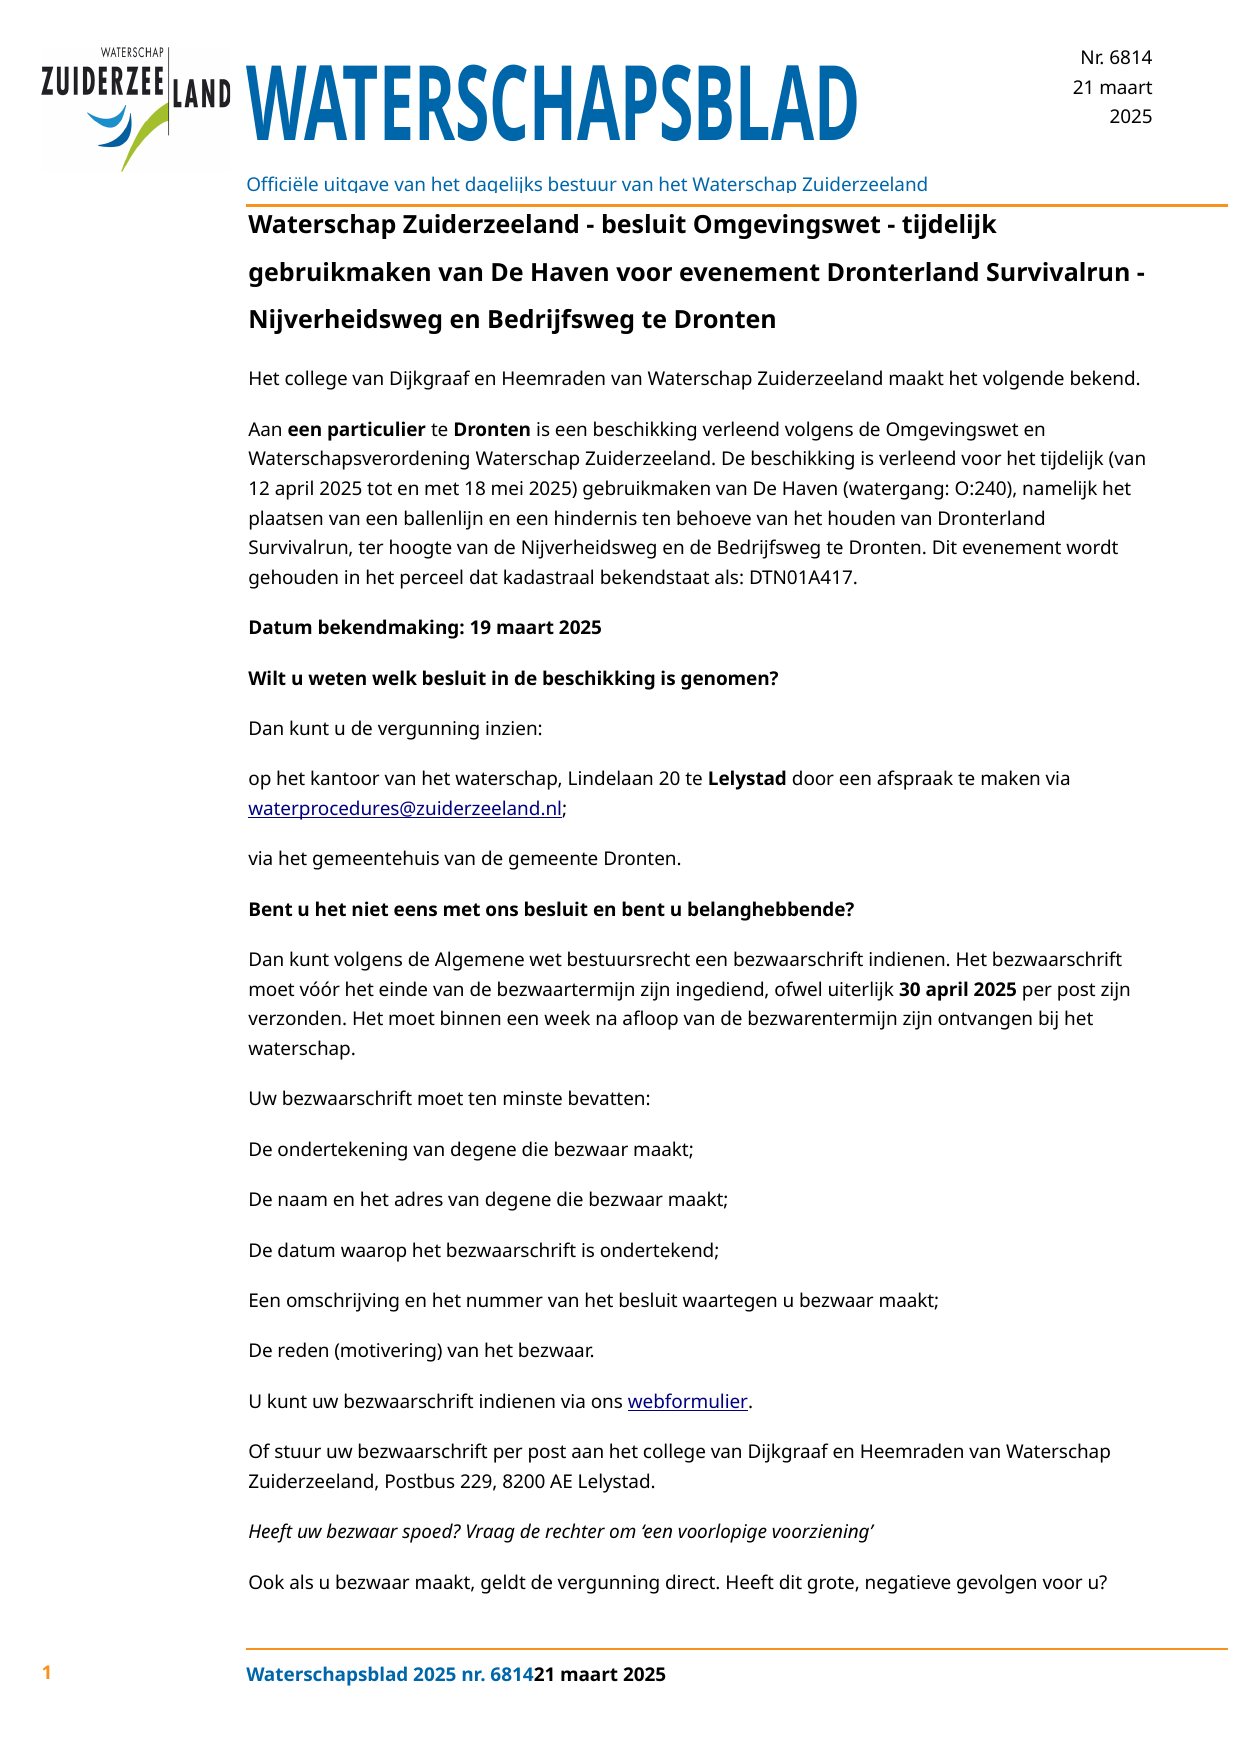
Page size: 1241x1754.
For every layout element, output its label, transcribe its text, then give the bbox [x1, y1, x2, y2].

text Of stuur uw bezwaarschrift per post aan het college van Dijkgraaf en Heemraden van Waterschap Zuiderzeeland, Postbus 229, 8200 AE Lelystad. [248, 1438, 1152, 1494]
text De naam en het adres van degene die bezwaar maakt; [248, 1186, 1152, 1212]
text op het kantoor van het waterschap, Lindelaan 20 te Lelystad door een afspraak te maken via waterprocedures@zuiderzeeland.nl; [248, 766, 1152, 821]
text Dan kunt volgens de Algemene wet bestuursrecht een bezwaarschrift indienen. Het bezwaarschrift moet vóór het einde van de bezwaartermijn zijn ingediend, ofwel uiterlijk 30 april 2025 per post zijn verzonden. Het moet binnen een week na afloop van de bezwarentermijn zijn ontvangen bij het waterschap. [248, 946, 1152, 1061]
text Een omschrijving en het nummer van het besluit waartegen u bezwaar maakt; [248, 1287, 1152, 1313]
text De ondertekening van degene die bezwaar maakt; [248, 1136, 1152, 1162]
text Ook als u bezwaar maakt, geldt de vergunning direct. Heeft dit grote, negatieve gevolgen voor u? [248, 1569, 1152, 1594]
text De reden (motivering) van het bezwaar. [248, 1338, 1152, 1363]
text via het gemeentehuis van de gemeente Dronten. [248, 846, 1152, 871]
picture [41, 47, 231, 172]
text Het college van Dijkgraaf en Heemraden van Waterschap Zuiderzeeland maakt het volgende bekend. [248, 366, 1152, 391]
text Bent u het niet eens met ons besluit en bent u belanghebbende? [248, 896, 1152, 922]
text Waterschap Zuiderzeeland - besluit Omgevingswet - tijdelijk gebruikmaken van De Haven voor evenement Dronterland Survivalrun - Nijverheidsweg en Bedrijfsweg te Dronten [248, 207, 1152, 336]
text Uw bezwaarschrift moet ten minste bevatten: [248, 1086, 1152, 1111]
text U kunt uw bezwaarschrift indienen via ons webformulier. [248, 1388, 1152, 1414]
text Wilt u weten welk besluit in de beschikking is genomen? [248, 665, 1152, 690]
text Datum bekendmaking: 19 maart 2025 [248, 614, 1152, 640]
text De datum waarop het bezwaarschrift is ondertekend; [248, 1237, 1152, 1262]
text Dan kunt u de vergunning inzien: [248, 715, 1152, 741]
text Aan een particulier te Dronten is een beschikking verleend volgens de Omgevingswet en Waterschapsverordening Waterschap Zuiderzeeland. De beschikking is verleend voor het tijdelijk (van 12 april 2025 tot en met 18 mei 2025) gebruikmaken van De Haven (watergang: O:240), namelijk het plaatsen van een ballenlijn en een hindernis ten behoeve van het houden van Dronterland Survivalrun, ter hoogte van de Nijverheidsweg en de Bedrijfsweg te Dronten. Dit evenement wordt gehouden in het perceel dat kadastraal bekendstaat als: DTN01A417. [248, 416, 1152, 589]
text Heeft uw bezwaar spoed? Vraag de rechter om ‘een voorlopige voorziening’ [248, 1518, 1152, 1544]
